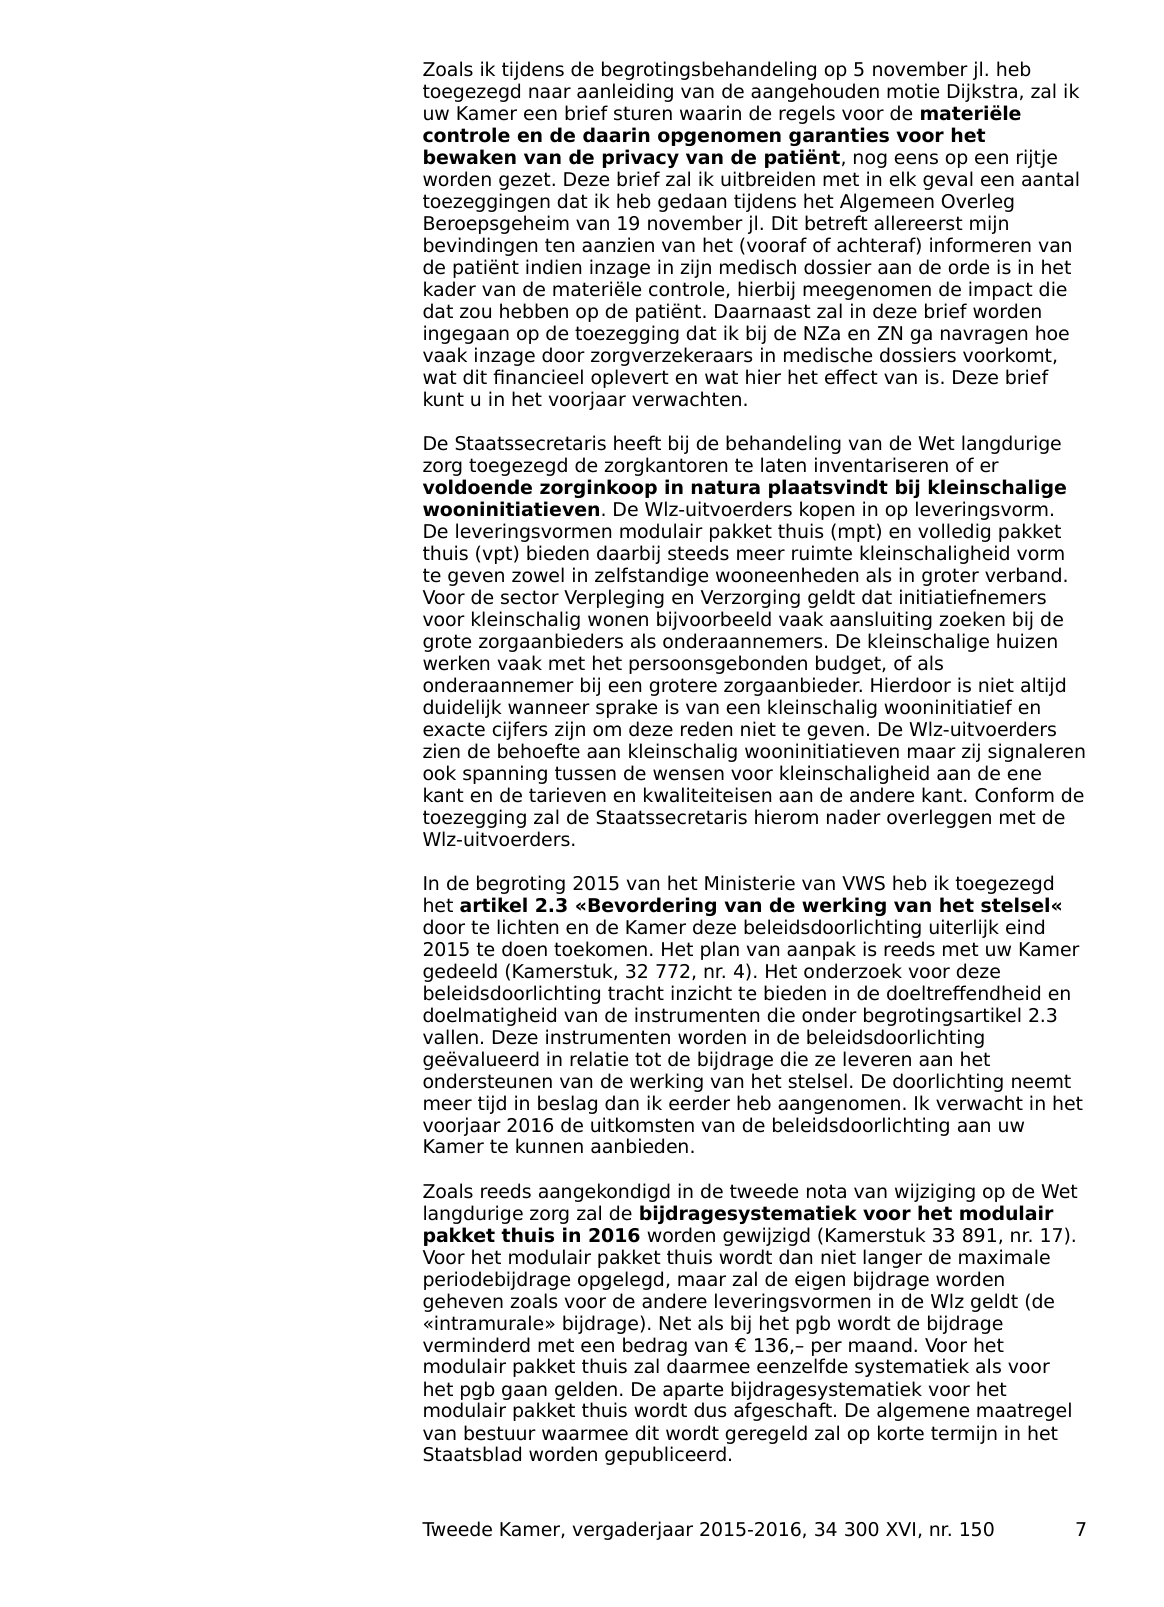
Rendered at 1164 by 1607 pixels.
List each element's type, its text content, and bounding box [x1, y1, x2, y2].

text Zoals reeds aangekondigd in de tweede nota van wijziging op de Wet langdurige zorg zal de bijdragesystematiek voor het modulair pakket thuis in 2016 worden gewijzigd (Kamerstuk 33 891, nr. 17). Voor het modulair pakket thuis wordt dan niet langer de maximale periodebijdrage opgelegd, maar zal de eigen bijdrage worden geheven zoals voor de andere leveringsvormen in de Wlz geldt (de «intramurale» bijdrage). Net als bij het pgb wordt de bijdrage verminderd met een bedrag van € 136,– per maand. Voor het modulair pakket thuis zal daarmee eenzelfde systematiek als voor het pgb gaan gelden. De aparte bijdragesystematiek voor het modulair pakket thuis wordt dus afgeschaft. De algemene maatregel van bestuur waarmee dit wordt geregeld zal op korte termijn in het Staatsblad worden gepubliceerd. [422, 1181, 1087, 1466]
text De Staatssecretaris heeft bij de behandeling van de Wet langdurige zorg toegezegd de zorgkantoren te laten inventariseren of er voldoende zorginkoop in natura plaatsvindt bij kleinschalige wooninitiatieven. De Wlz-uitvoerders kopen in op leveringsvorm. De leveringsvormen modulair pakket thuis (mpt) en volledig pakket thuis (vpt) bieden daarbij steeds meer ruimte kleinschaligheid vorm te geven zowel in zelfstandige wooneenheden als in groter verband. Voor de sector Verpleging en Verzorging geldt dat initiatiefnemers voor kleinschalig wonen bijvoorbeeld vaak aansluiting zoeken bij de grote zorgaanbieders als onderaannemers. De kleinschalige huizen werken vaak met het persoonsgebonden budget, of als onderaannemer bij een grotere zorgaanbieder. Hierdoor is niet altijd duidelijk wanneer sprake is van een kleinschalig wooninitiatief en exacte cijfers zijn om deze reden niet te geven. De Wlz-uitvoerders zien de behoefte aan kleinschalig wooninitiatieven maar zij signaleren ook spanning tussen de wensen voor kleinschaligheid aan de ene kant en de tarieven en kwaliteiteisen aan de andere kant. Conform de toezegging zal de Staatssecretaris hierom nader overleggen met de Wlz-uitvoerders. [422, 433, 1087, 851]
text In de begroting 2015 van het Ministerie van VWS heb ik toegezegd het artikel 2.3 «Bevordering van de werking van het stelsel« door te lichten en de Kamer deze beleidsdoorlichting uiterlijk eind 2015 te doen toekomen. Het plan van aanpak is reeds met uw Kamer gedeeld (Kamerstuk, 32 772, nr. 4). Het onderzoek voor deze beleidsdoorlichting tracht inzicht te bieden in de doeltreffendheid en doelmatigheid van de instrumenten die onder begrotingsartikel 2.3 vallen. Deze instrumenten worden in de beleidsdoorlichting geëvalueerd in relatie tot de bijdrage die ze leveren aan het ondersteunen van de werking van het stelsel. De doorlichting neemt meer tijd in beslag dan ik eerder heb aangenomen. Ik verwacht in het voorjaar 2016 de uitkomsten van de beleidsdoorlichting aan uw Kamer te kunnen aanbieden. [422, 873, 1087, 1158]
text Zoals ik tijdens de begrotingsbehandeling op 5 november jl. heb toegezegd naar aanleiding van de aangehouden motie Dijkstra, zal ik uw Kamer een brief sturen waarin de regels voor de materiële controle en de daarin opgenomen garanties voor het bewaken van de privacy van de patiënt, nog eens op een rijtje worden gezet. Deze brief zal ik uitbreiden met in elk geval een aantal toezeggingen dat ik heb gedaan tijdens het Algemeen Overleg Beroepsgeheim van 19 november jl. Dit betreft allereerst mijn bevindingen ten aanzien van het (vooraf of achteraf) informeren van de patiënt indien inzage in zijn medisch dossier aan de orde is in het kader van de materiële controle, hierbij meegenomen de impact die dat zou hebben op de patiënt. Daarnaast zal in deze brief worden ingegaan op de toezegging dat ik bij de NZa en ZN ga navragen hoe vaak inzage door zorgverzekeraars in medische dossiers voorkomt, wat dit financieel oplevert en wat hier het effect van is. Deze brief kunt u in het voorjaar verwachten. [422, 59, 1087, 411]
